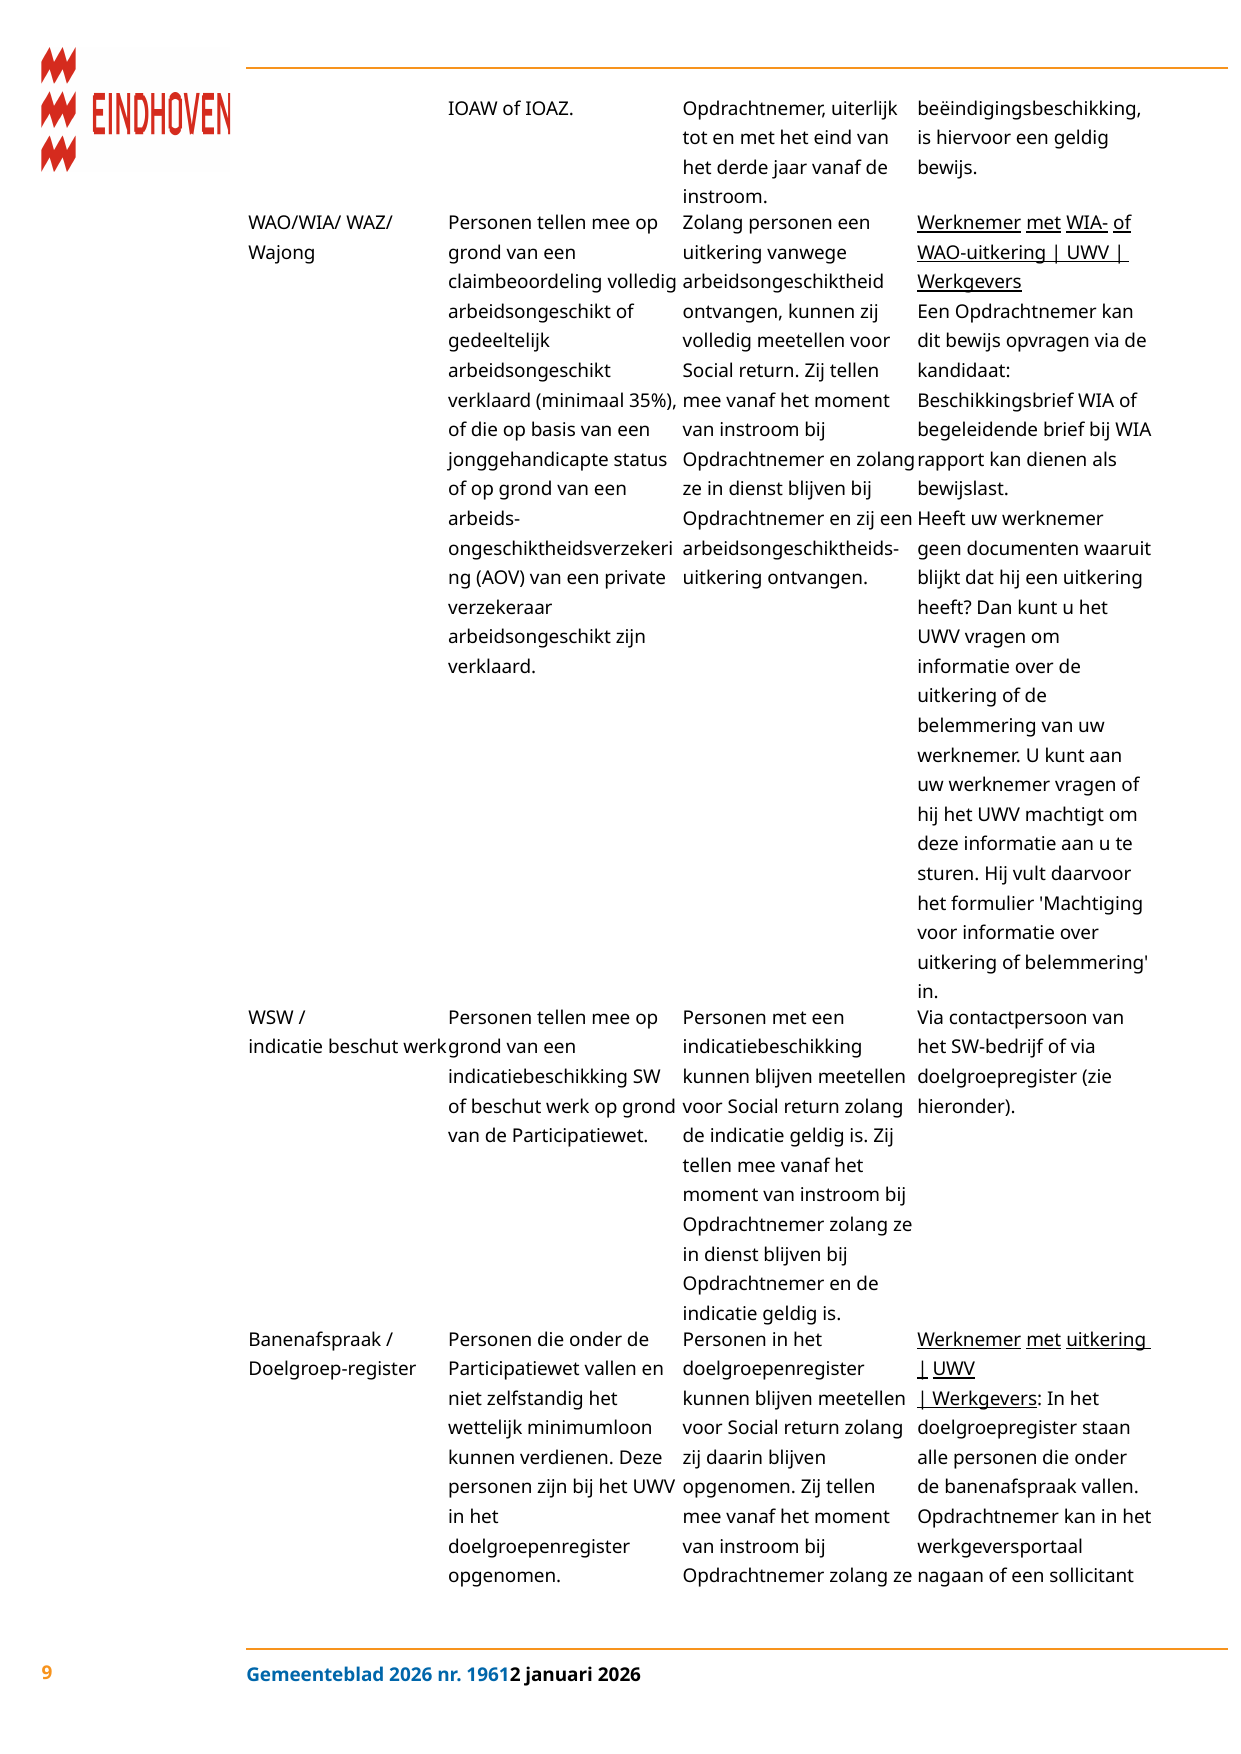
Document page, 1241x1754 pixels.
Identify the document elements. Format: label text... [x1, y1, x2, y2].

table_cell Opdrachtnemer, uiterlijk tot en met het eind van het derde jaar vanaf de instroom. [683, 95, 917, 209]
table_cell Personen tellen mee op grond van een indicatiebeschikking SW of beschut werk op grond van de Participatiewet. [448, 1004, 682, 1326]
table_cell [248, 95, 448, 209]
picture [41, 47, 231, 172]
table_cell Werknemer met uitkering | UWV | Werkgevers: In het doelgroepregister staan alle personen die onder de banenafspraak vallen. Opdrachtnemer kan in het werkgeversportaal nagaan of een sollicitant [917, 1326, 1152, 1588]
table_cell IOAW of IOAZ. [448, 95, 682, 209]
table_cell Personen in het doelgroepenregister kunnen blijven meetellen voor Social return zolang zij daarin blijven opgenomen. Zij tellen mee vanaf het moment van instroom bij Opdrachtnemer zolang ze [683, 1326, 917, 1588]
table_cell Personen tellen mee op grond van een claimbeoordeling volledig arbeidsongeschikt of gedeeltelijk arbeidsongeschikt verklaard (minimaal 35%), of die op basis van een jonggehandicapte status of op grond van een arbeids-ongeschiktheidsverzekering (AOV) van een private verzekeraar arbeidsongeschikt zijn verklaard. [448, 209, 682, 1004]
table_cell Personen die onder de Participatiewet vallen en niet zelfstandig het wettelijk minimumloon kunnen verdienen. Deze personen zijn bij het UWV in het doelgroepenregister opgenomen. [448, 1326, 682, 1588]
table_cell Personen met een indicatiebeschikking kunnen blijven meetellen voor Social return zolang de indicatie geldig is. Zij tellen mee vanaf het moment van instroom bij Opdrachtnemer zolang ze in dienst blijven bij Opdrachtnemer en de indicatie geldig is. [683, 1004, 917, 1326]
table_cell Zolang personen een uitkering vanwege arbeidsongeschiktheid ontvangen, kunnen zij volledig meetellen voor Social return. Zij tellen mee vanaf het moment van instroom bij Opdrachtnemer en zolang ze in dienst blijven bij Opdrachtnemer en zij een arbeidsongeschiktheids-uitkering ontvangen. [683, 209, 917, 1004]
table_cell beëindigingsbeschikking, is hiervoor een geldig bewijs. [917, 95, 1152, 209]
table_cell Via contactpersoon van het SW-bedrijf of via doelgroepregister (zie hieronder). [917, 1004, 1152, 1326]
table_cell Banenafspraak / Doelgroep-register [248, 1326, 448, 1588]
table_cell Werknemer met WIA- of WAO-uitkering | UWV | Werkgevers Een Opdrachtnemer kan dit bewijs opvragen via de kandidaat: Beschikkingsbrief WIA of begeleidende brief bij WIA rapport kan dienen als bewijslast. Heeft uw werknemer geen documenten waaruit blijkt dat hij een uitkering heeft? Dan kunt u het UWV vragen om informatie over de uitkering of de belemmering van uw werknemer. U kunt aan uw werknemer vragen of hij het UWV machtigt om deze informatie aan u te sturen. Hij vult daarvoor het formulier 'Machtiging voor informatie over uitkering of belemmering' in. [917, 209, 1152, 1004]
table_cell WAO/WIA/ WAZ/ Wajong [248, 209, 448, 1004]
table_cell WSW / indicatie beschut werk [248, 1004, 448, 1326]
